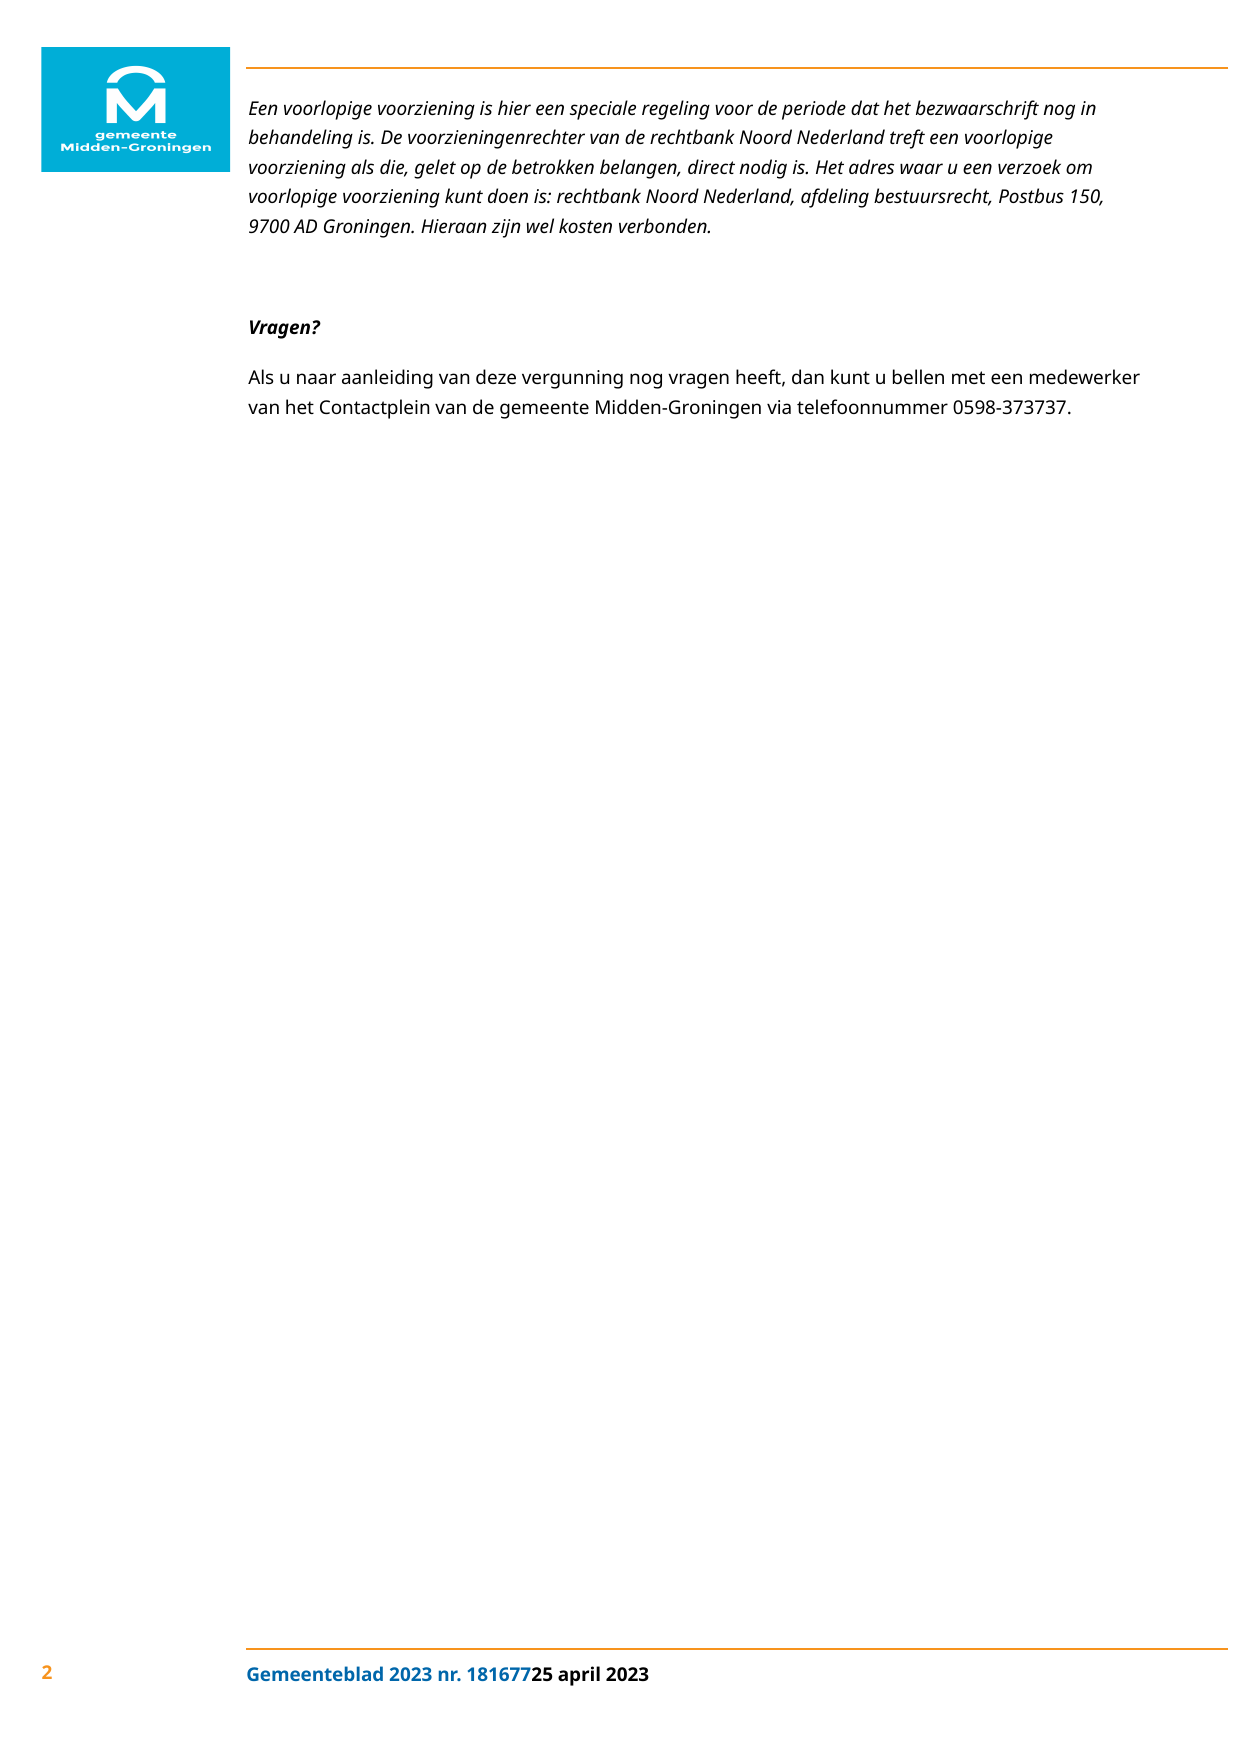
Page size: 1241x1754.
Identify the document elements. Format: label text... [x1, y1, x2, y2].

picture [184, 146, 190, 153]
picture [108, 66, 164, 82]
text Vragen? [248, 314, 1152, 340]
text Als u naar aanleiding van deze vergunning nog vragen heeft, dan kunt u bellen met een medewerker van het Contactplein van de gemeente Midden-Groningen via telefoonnummer 0598-373737. [248, 364, 1152, 420]
text Een voorlopige voorziening is hier een speciale regeling voor de periode dat het bezwaarschrift nog in behandeling is. De voorzieningenrechter van de rechtbank Noord Nederland treft een voorlopige voorziening als die, gelet op de betrokken belangen, direct nodig is. Het adres waar u een verzoek om voorlopige voorziening kunt doen is: rechtbank Noord Nederland, afdeling bestuursrecht, Postbus 150, 9700 AD Groningen. Hieraan zijn wel kosten verbonden. [248, 95, 1152, 239]
picture [107, 89, 165, 122]
